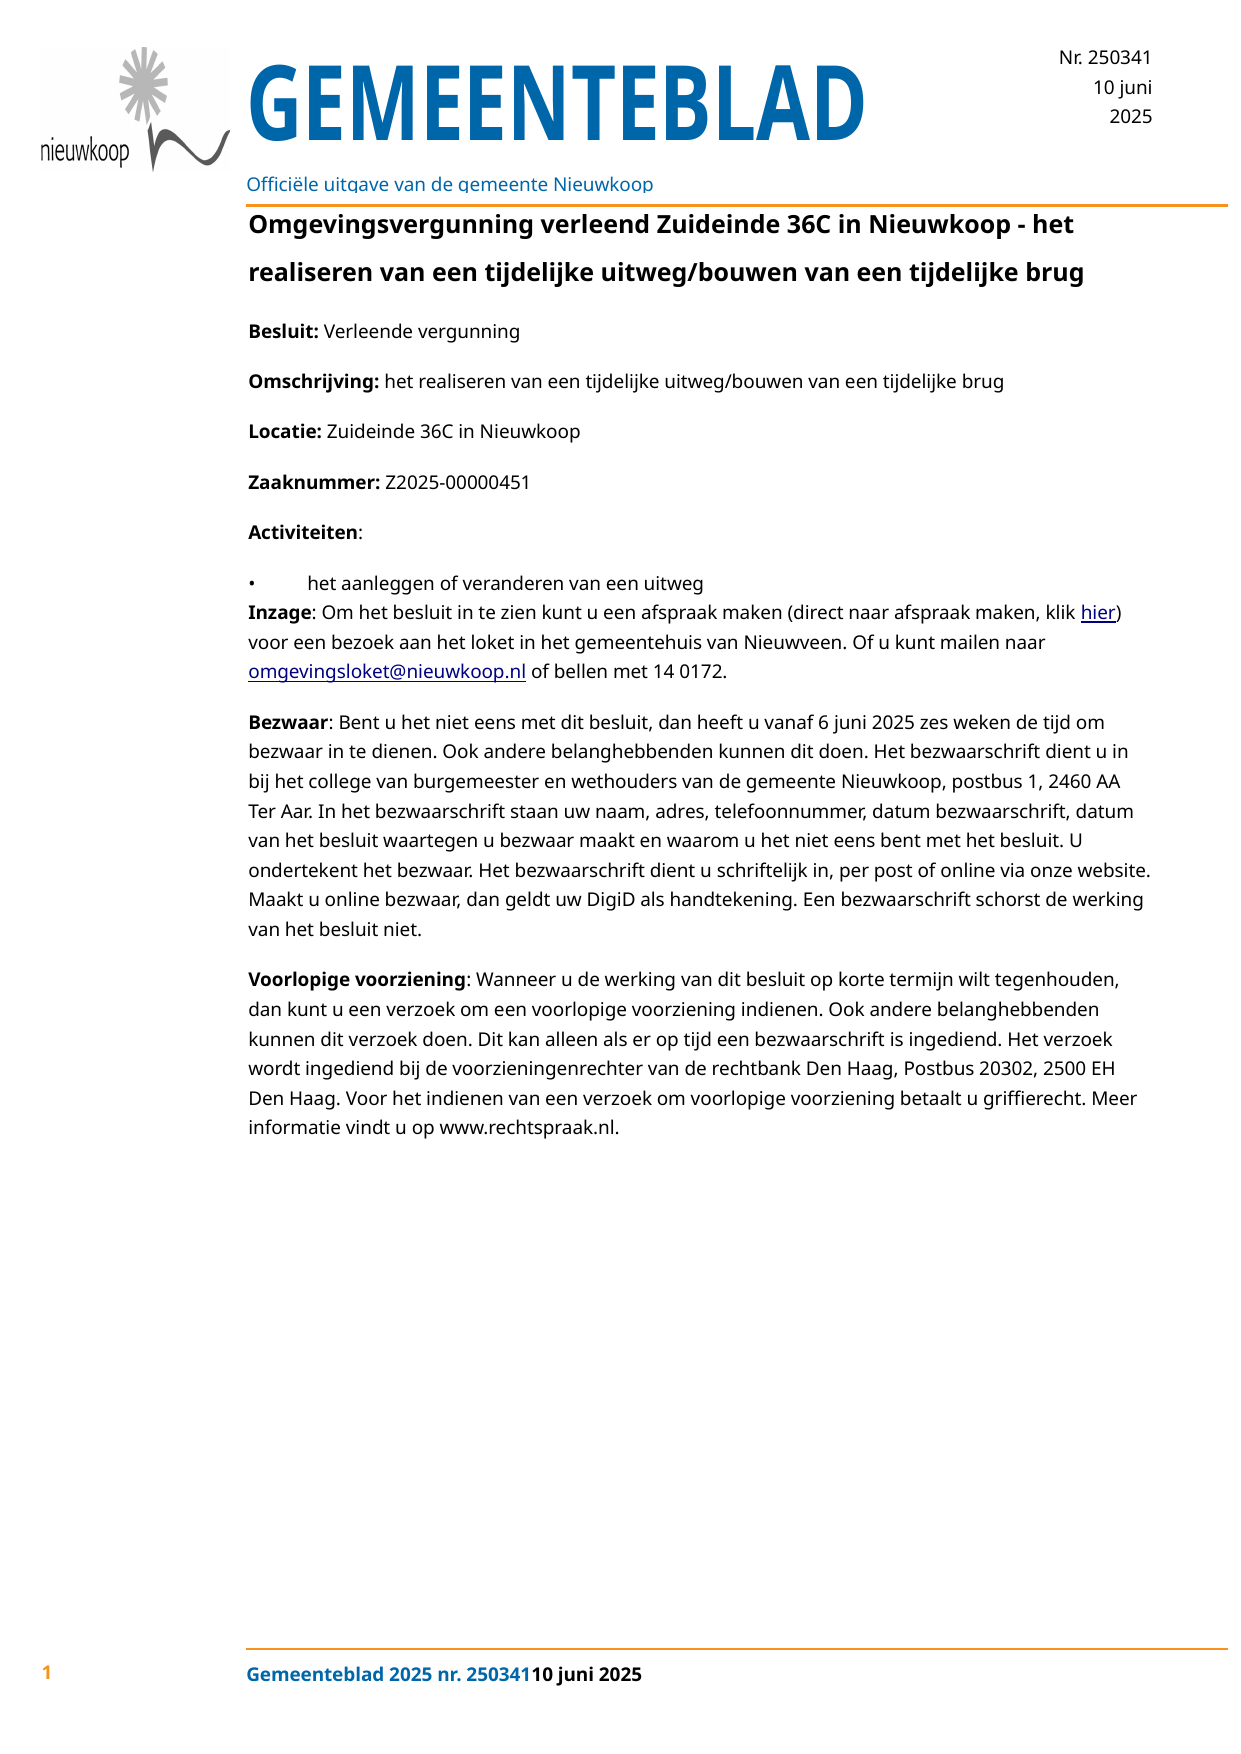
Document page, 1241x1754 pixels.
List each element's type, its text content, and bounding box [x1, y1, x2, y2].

text Voorlopige voorziening: Wanneer u de werking van dit besluit op korte termijn wilt tegenhouden, dan kunt u een verzoek om een voorlopige voorziening indienen. Ook andere belanghebbenden kunnen dit verzoek doen. Dit kan alleen als er op tijd een bezwaarschrift is ingediend. Het verzoek wordt ingediend bij de voorzieningenrechter van de rechtbank Den Haag, Postbus 20302, 2500 EH Den Haag. Voor het indienen van een verzoek om voorlopige voorziening betaalt u griffierecht. Meer informatie vindt u op www.rechtspraak.nl. [248, 967, 1152, 1140]
text Activiteiten: [248, 519, 1152, 545]
text Zaaknummer: Z2025-00000451 [248, 469, 1152, 495]
text Inzage: Om het besluit in te zien kunt u een afspraak maken (direct naar afspraak maken, klik hier) voor een bezoek aan het loket in het gemeentehuis van Nieuwveen. Of u kunt mailen naar omgevingsloket@nieuwkoop.nl of bellen met 14 0172. [248, 599, 1152, 684]
list het aanleggen of veranderen van een uitweg [248, 570, 1152, 596]
text Besluit: Verleende vergunning [248, 318, 1152, 344]
picture [41, 47, 231, 172]
text Omschrijving: het realiseren van een tijdelijke uitweg/bouwen van een tijdelijke brug [248, 368, 1152, 394]
text Bezwaar: Bent u het niet eens met dit besluit, dan heeft u vanaf 6 juni 2025 zes weken de tijd om bezwaar in te dienen. Ook andere belanghebbenden kunnen dit doen. Het bezwaarschrift dient u in bij het college van burgemeester en wethouders van de gemeente Nieuwkoop, postbus 1, 2460 AA Ter Aar. In het bezwaarschrift staan uw naam, adres, telefoonnummer, datum bezwaarschrift, datum van het besluit waartegen u bezwaar maakt en waarom u het niet eens bent met het besluit. U ondertekent het bezwaar. Het bezwaarschrift dient u schriftelijk in, per post of online via onze website. Maakt u online bezwaar, dan geldt uw DigiD als handtekening. Een bezwaarschrift schorst de werking van het besluit niet. [248, 709, 1152, 942]
text Omgevingsvergunning verleend Zuideinde 36C in Nieuwkoop - het realiseren van een tijdelijke uitweg/bouwen van een tijdelijke brug [248, 207, 1152, 288]
text Locatie: Zuideinde 36C in Nieuwkoop [248, 419, 1152, 444]
